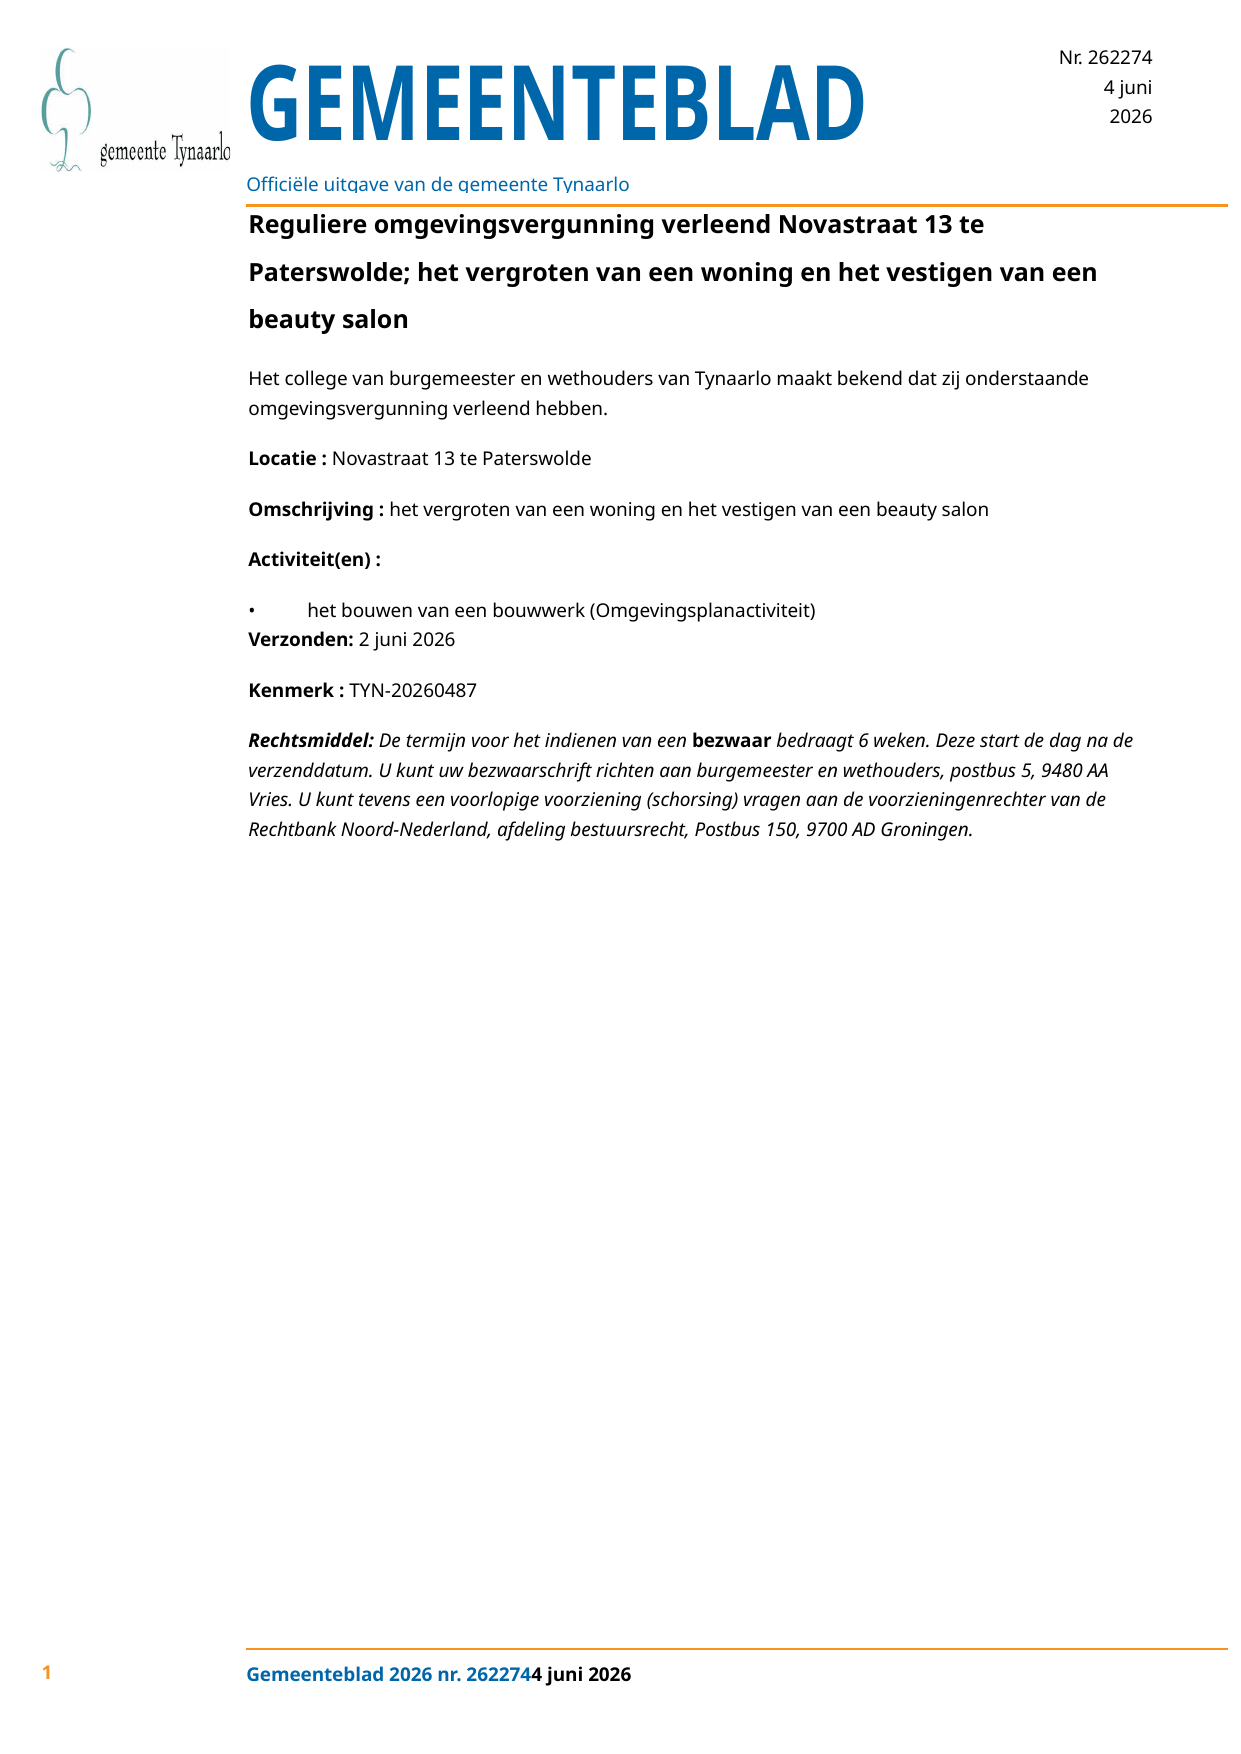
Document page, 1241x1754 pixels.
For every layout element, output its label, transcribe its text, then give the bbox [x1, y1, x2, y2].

text Kenmerk : TYN-20260487 [248, 677, 1152, 702]
text Activiteit(en) : [248, 546, 1152, 572]
text Verzonden: 2 juni 2026 [248, 626, 1152, 652]
picture [41, 47, 231, 172]
text Omschrijving : het vergroten van een woning en het vestigen van een beauty salon [248, 496, 1152, 522]
list het bouwen van een bouwwerk (Omgevingsplanactiviteit) [248, 597, 1152, 622]
text Rechtsmiddel: De termijn voor het indienen van een bezwaar bedraagt 6 weken. Deze start de dag na de verzenddatum. U kunt uw bezwaarschrift richten aan burgemeester en wethouders, postbus 5, 9480 AA Vries. U kunt tevens een voorlopige voorziening (schorsing) vragen aan de voorzieningenrechter van de Rechtbank Noord-Nederland, afdeling bestuursrecht, Postbus 150, 9700 AD Groningen. [248, 727, 1152, 842]
text Locatie : Novastraat 13 te Paterswolde [248, 446, 1152, 471]
text Reguliere omgevingsvergunning verleend Novastraat 13 te Paterswolde; het vergroten van een woning en het vestigen van een beauty salon [248, 207, 1152, 336]
text Het college van burgemeester en wethouders van Tynaarlo maakt bekend dat zij onderstaande omgevingsvergunning verleend hebben. [248, 366, 1152, 421]
